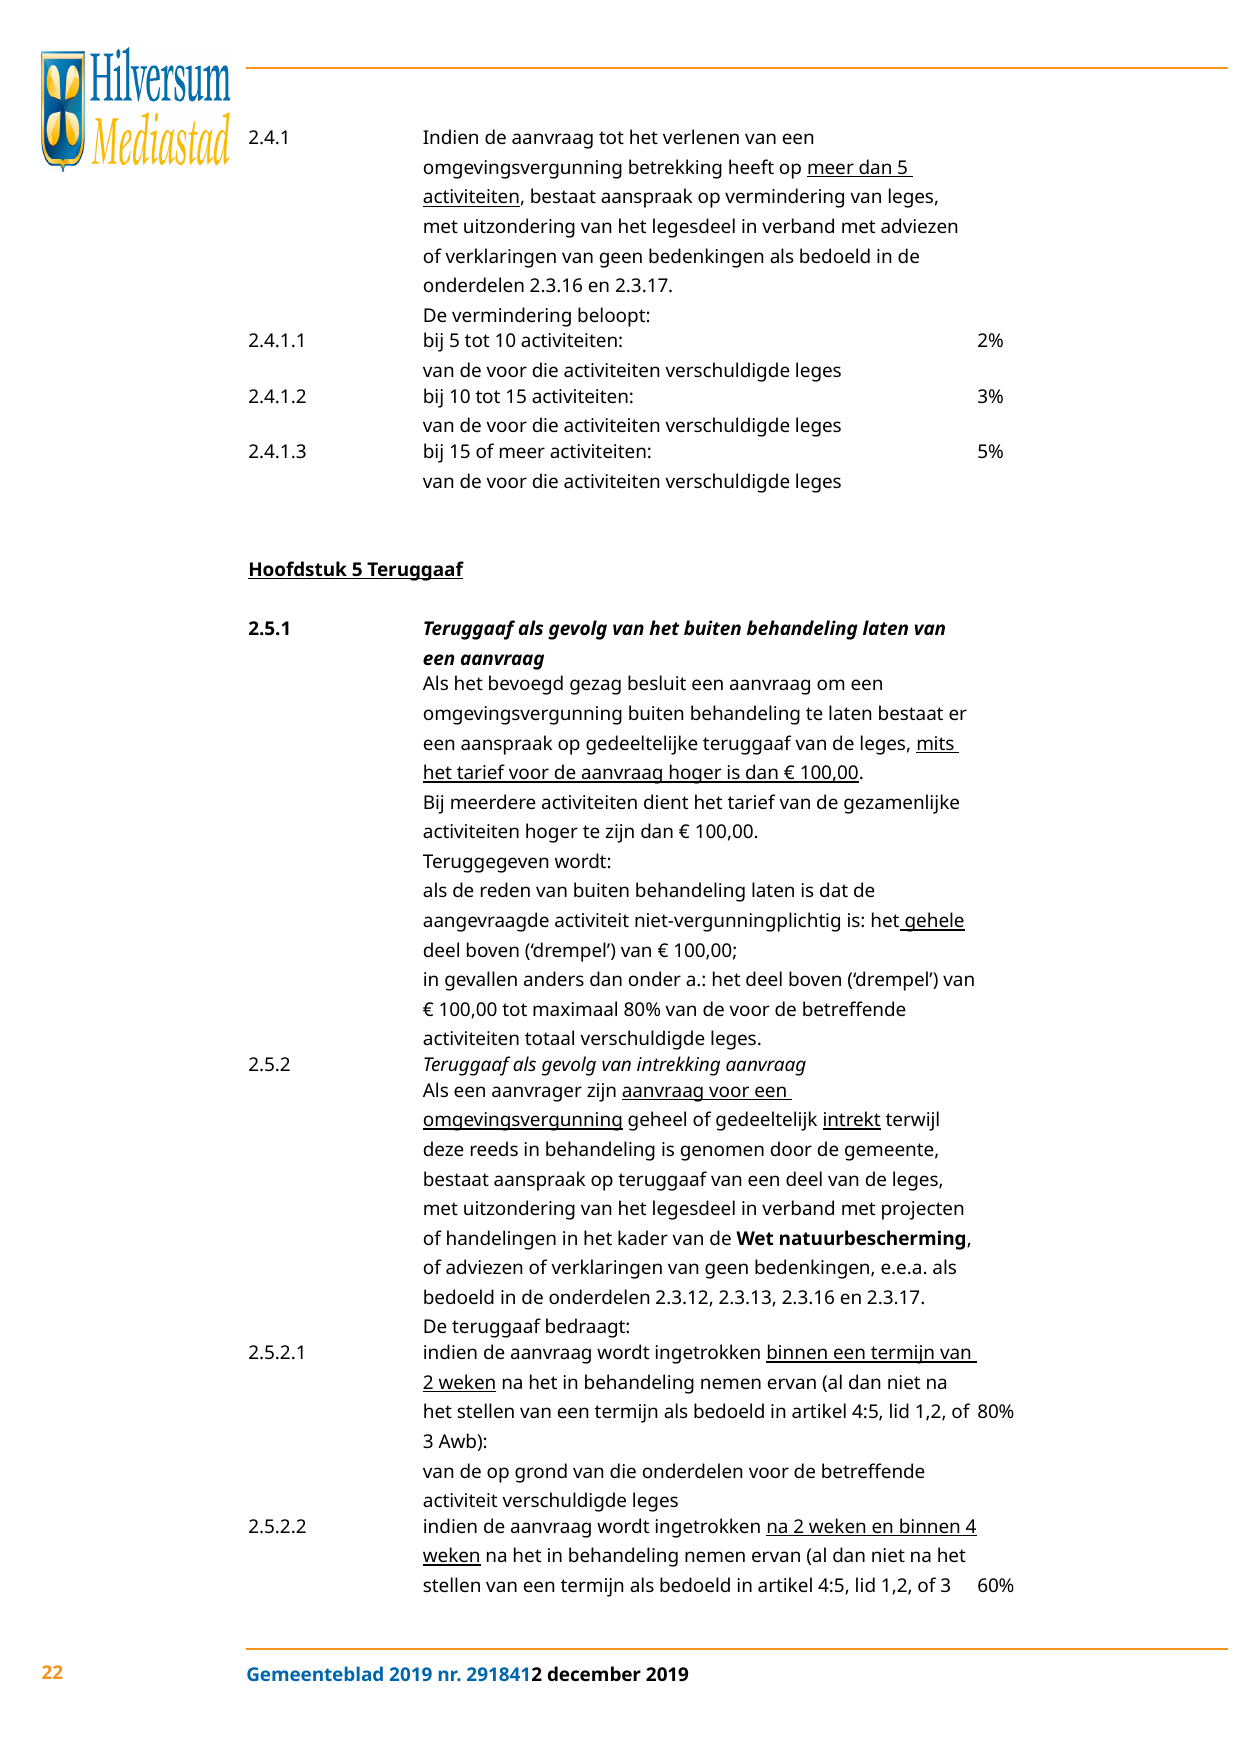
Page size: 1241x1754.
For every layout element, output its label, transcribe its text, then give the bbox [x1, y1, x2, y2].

picture [41, 47, 231, 172]
text Hoofdstuk 5 Teruggaaf [248, 556, 1152, 582]
table_cell Als het bevoegd gezag besluit een aanvraag om een omgevingsvergunning buiten behandeling te laten bestaat er een aanspraak op gedeeltelijke teruggaaf van de leges, mits het tarief voor de aanvraag hoger is dan € 100,00. Bij meerdere activiteiten dient het tarief van de gezamenlijke activiteiten hoger te zijn dan € 100,00. Teruggegeven wordt: als de reden van buiten behandeling laten is dat de aangevraagde activiteit niet-vergunningplichtig is: het gehele deel boven (‘drempel’) van € 100,00; in gevallen anders dan onder a.: het deel boven (‘drempel’) van € 100,00 tot maximaal 80% van de voor de betreffende activiteiten totaal verschuldigde leges. [423, 671, 977, 1051]
table_cell bij 10 tot 15 activiteiten: van de voor die activiteiten verschuldigde leges [423, 383, 977, 438]
table_header 2.5.1 [248, 615, 423, 671]
table_cell 80% [977, 1340, 1152, 1513]
table_cell 60% [977, 1513, 1152, 1598]
table_cell 5% [977, 438, 1152, 494]
table_cell 2.5.2 [248, 1051, 423, 1077]
table_cell 2% [977, 328, 1152, 383]
table_cell bij 15 of meer activiteiten: van de voor die activiteiten verschuldigde leges [423, 438, 977, 494]
table_cell 2.4.1.1 [248, 328, 423, 383]
table_cell 3% [977, 383, 1152, 438]
table_cell 2.4.1.2 [248, 383, 423, 438]
table_header Teruggaaf als gevolg van het buiten behandeling laten van een aanvraag [423, 615, 977, 671]
table_cell [977, 1077, 1152, 1339]
table_cell indien de aanvraag wordt ingetrokken binnen een termijn van 2 weken na het in behandeling nemen ervan (al dan niet na het stellen van een termijn als bedoeld in artikel 4:5, lid 1,2, of 3 Awb): van de op grond van die onderdelen voor de betreffende activiteit verschuldigde leges [423, 1340, 977, 1513]
table_header [977, 615, 1152, 671]
table_cell [977, 671, 1152, 1051]
table_cell bij 5 tot 10 activiteiten: van de voor die activiteiten verschuldigde leges [423, 328, 977, 383]
table_header [977, 125, 1152, 328]
table_cell Teruggaaf als gevolg van intrekking aanvraag [423, 1051, 977, 1077]
table_header Indien de aanvraag tot het verlenen van een omgevingsvergunning betrekking heeft op meer dan 5 activiteiten, bestaat aanspraak op vermindering van leges, met uitzondering van het legesdeel in verband met adviezen of verklaringen van geen bedenkingen als bedoeld in de onderdelen 2.3.16 en 2.3.17. De vermindering beloopt: [423, 125, 977, 328]
table_cell [248, 671, 423, 1051]
table_cell Als een aanvrager zijn aanvraag voor een omgevingsvergunning geheel of gedeeltelijk intrekt terwijl deze reeds in behandeling is genomen door de gemeente, bestaat aanspraak op teruggaaf van een deel van de leges, met uitzondering van het legesdeel in verband met projecten of handelingen in het kader van de Wet natuurbescherming, of adviezen of verklaringen van geen bedenkingen, e.e.a. als bedoeld in de onderdelen 2.3.12, 2.3.13, 2.3.16 en 2.3.17. De teruggaaf bedraagt: [423, 1077, 977, 1339]
table_cell 2.5.2.2 [248, 1513, 423, 1598]
table_cell [248, 1077, 423, 1339]
table_cell 2.5.2.1 [248, 1340, 423, 1513]
table_cell 2.4.1.3 [248, 438, 423, 494]
table_cell indien de aanvraag wordt ingetrokken na 2 weken en binnen 4 weken na het in behandeling nemen ervan (al dan niet na het stellen van een termijn als bedoeld in artikel 4:5, lid 1,2, of 3 [423, 1513, 977, 1598]
table_header 2.4.1 [248, 125, 423, 328]
table_cell [977, 1051, 1152, 1077]
